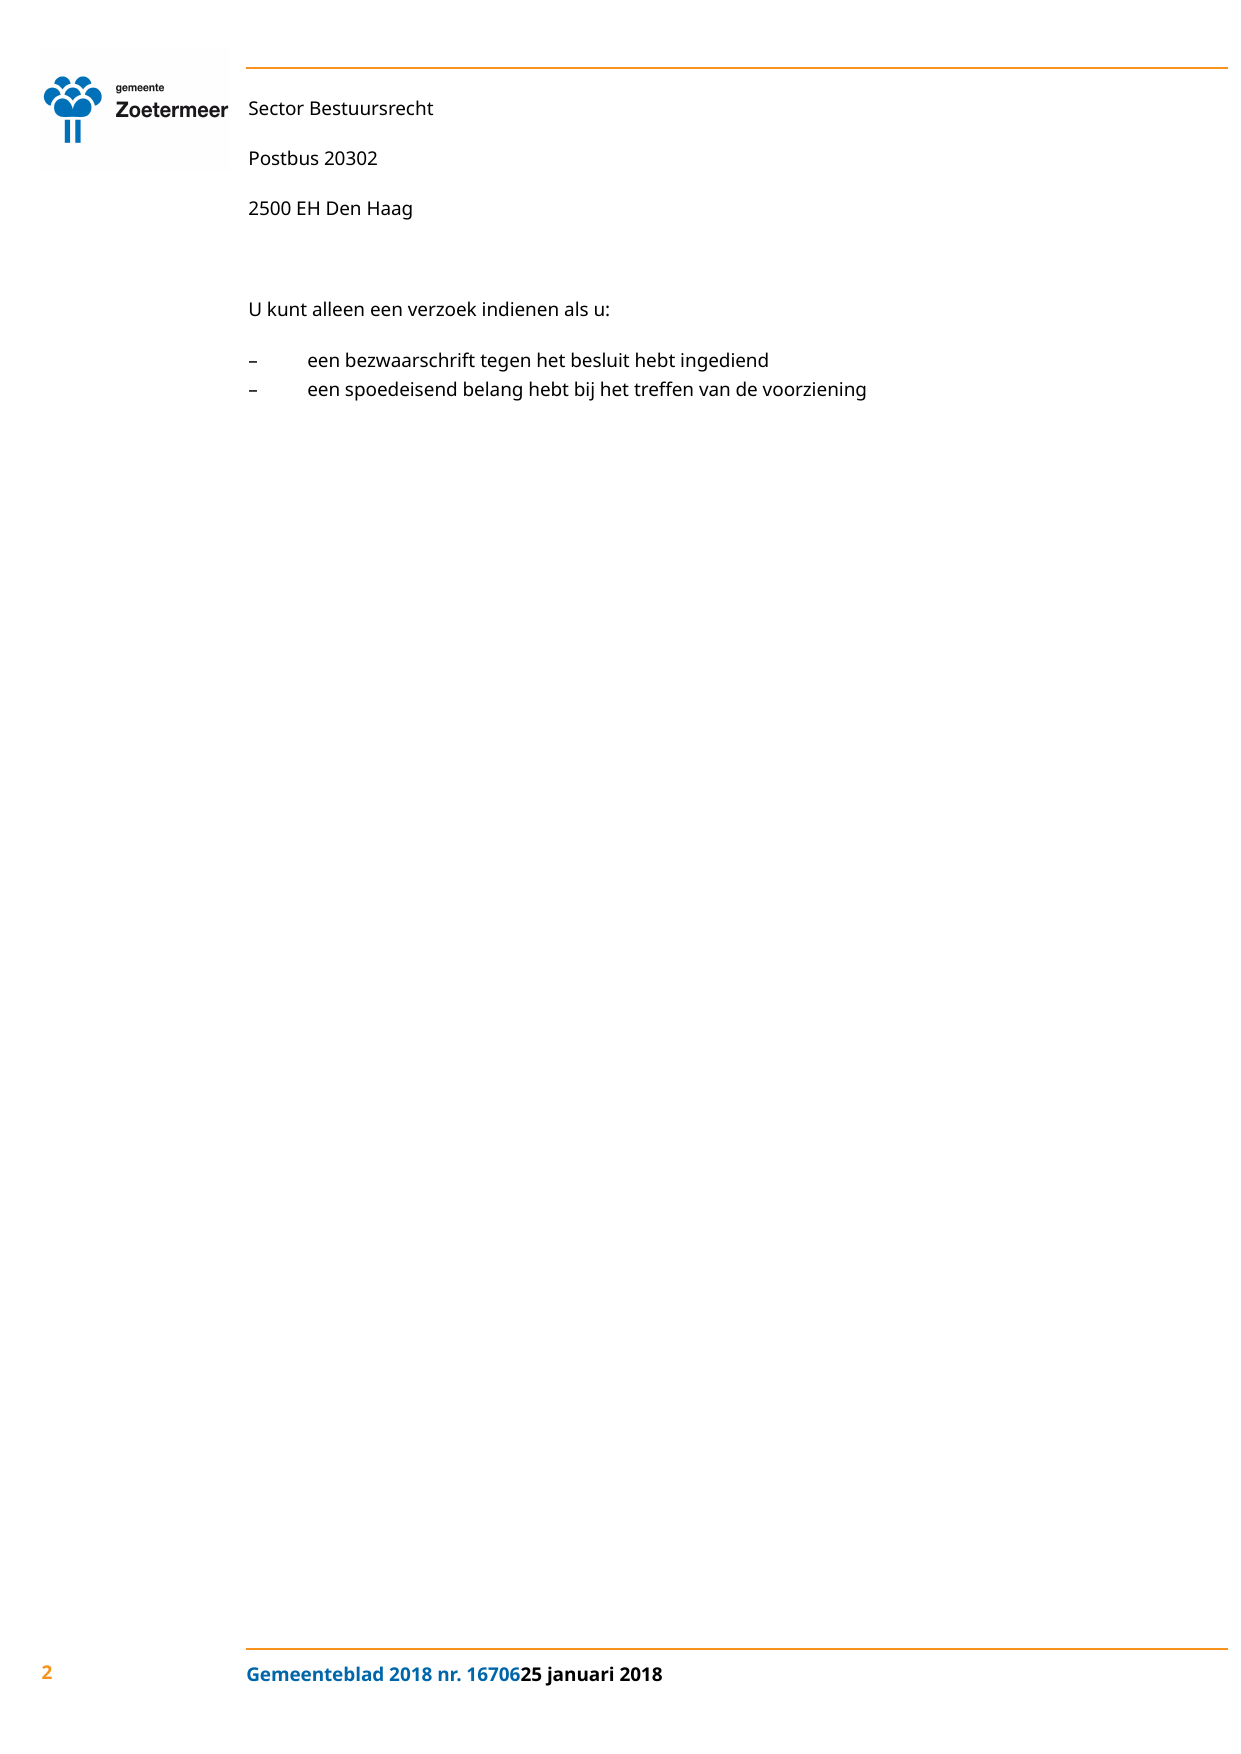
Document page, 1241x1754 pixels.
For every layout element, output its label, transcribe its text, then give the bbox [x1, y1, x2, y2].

list een bezwaarschrift tegen het besluit hebt ingediend [248, 347, 1152, 373]
picture [41, 47, 231, 172]
text Sector Bestuursrecht [248, 95, 1152, 121]
text 2500 EH Den Haag [248, 196, 1152, 221]
text Postbus 20302 [248, 145, 1152, 171]
text U kunt alleen een verzoek indienen als u: [248, 296, 1152, 322]
list een spoedeisend belang hebt bij het treffen van de voorziening [248, 376, 1152, 402]
